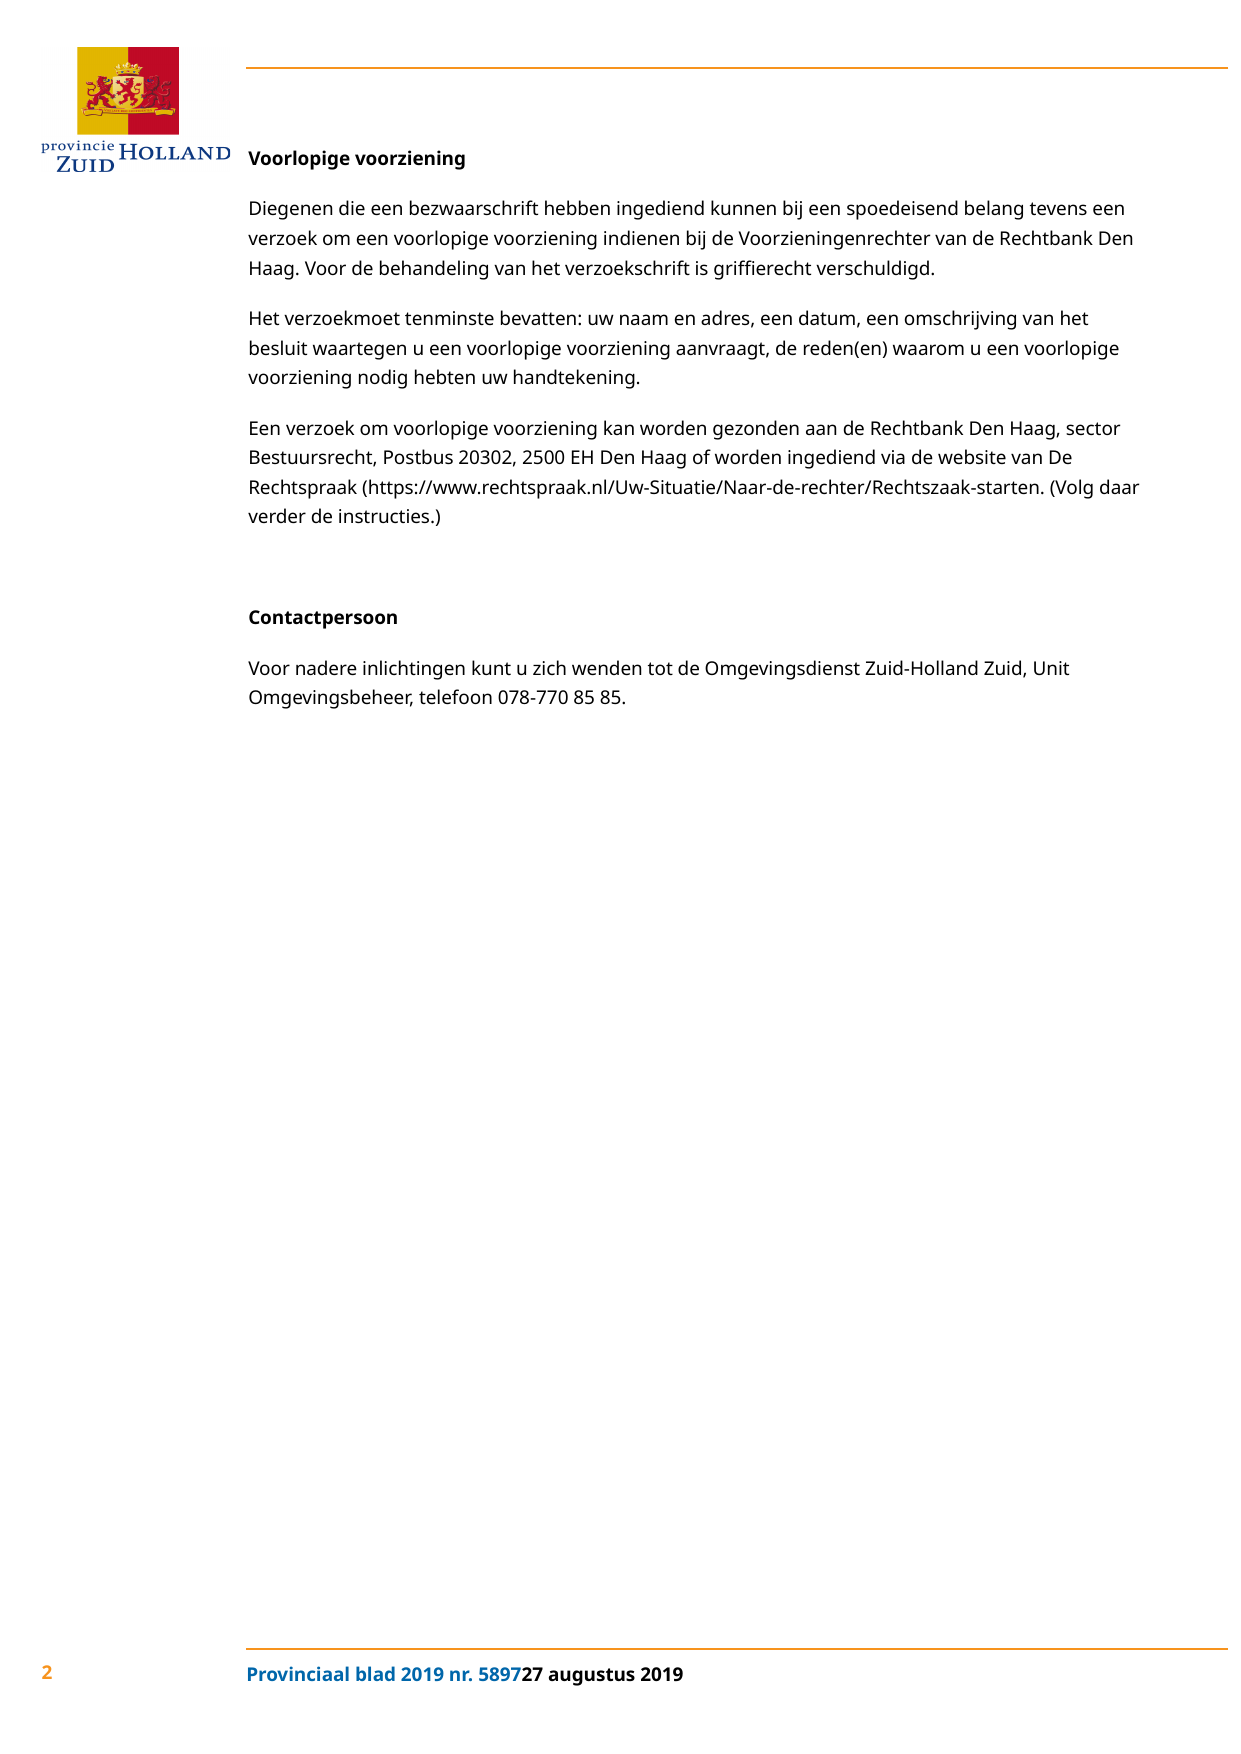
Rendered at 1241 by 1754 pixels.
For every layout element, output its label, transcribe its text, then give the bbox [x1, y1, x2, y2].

picture [41, 47, 231, 172]
text Een verzoek om voorlopige voorziening kan worden gezonden aan de Rechtbank Den Haag, sector Bestuursrecht, Postbus 20302, 2500 EH Den Haag of worden ingediend via de website van De Rechtspraak (https://www.rechtspraak.nl/Uw-Situatie/Naar-de-rechter/Rechtszaak-starten. (Volg daar verder de instructies.) [248, 415, 1152, 529]
text Contactpersoon [248, 604, 1152, 630]
text Voor nadere inlichtingen kunt u zich wenden tot de Omgevingsdienst Zuid-Holland Zuid, Unit Omgevingsbeheer, telefoon 078-770 85 85. [248, 655, 1152, 710]
text Diegenen die een bezwaarschrift hebben ingediend kunnen bij een spoedeisend belang tevens een verzoek om een voorlopige voorziening indienen bij de Voorzieningenrechter van de Rechtbank Den Haag. Voor de behandeling van het verzoekschrift is griffierecht verschuldigd. [248, 196, 1152, 281]
text Het verzoekmoet tenminste bevatten: uw naam en adres, een datum, een omschrijving van het besluit waartegen u een voorlopige voorziening aanvraagt, de reden(en) waarom u een voorlopige voorziening nodig hebten uw handtekening. [248, 305, 1152, 390]
text Voorlopige voorziening [248, 145, 1152, 171]
